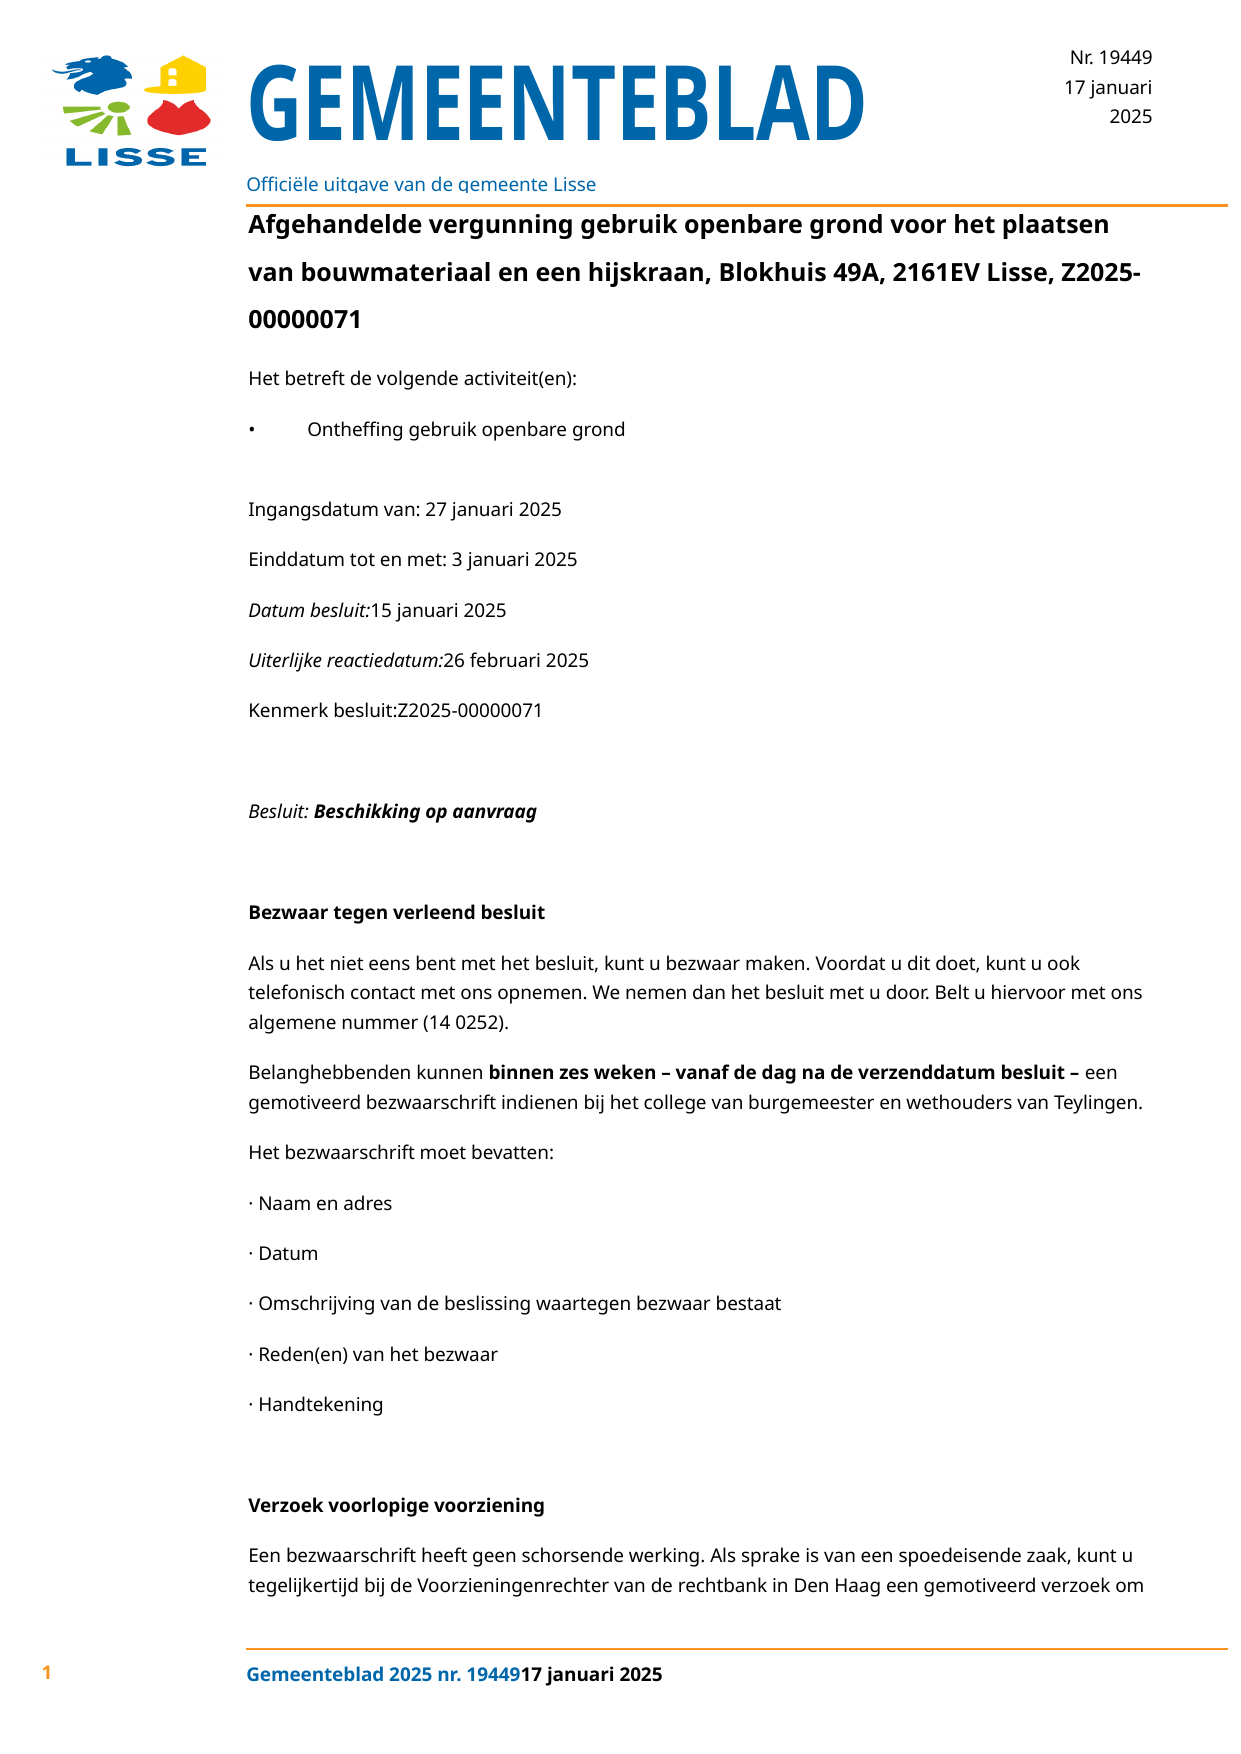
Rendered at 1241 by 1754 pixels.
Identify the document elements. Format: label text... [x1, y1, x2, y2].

text · Naam en adres [248, 1190, 1152, 1215]
picture [41, 47, 231, 172]
text Het betreft de volgende activiteit(en): [248, 366, 1152, 391]
text Het bezwaarschrift moet bevatten: [248, 1139, 1152, 1165]
text · Omschrijving van de beslissing waartegen bezwaar bestaat [248, 1291, 1152, 1316]
text · Handtekening [248, 1391, 1152, 1417]
text · Reden(en) van het bezwaar [248, 1341, 1152, 1367]
text Einddatum tot en met: 3 januari 2025 [248, 546, 1152, 572]
text Datum besluit:15 januari 2025 [248, 597, 1152, 622]
text Kenmerk besluit:Z2025-00000071 [248, 698, 1152, 723]
text Ingangsdatum van: 27 januari 2025 [248, 496, 1152, 522]
text Een bezwaarschrift heeft geen schorsende werking. Als sprake is van een spoedeisende zaak, kunt u tegelijkertijd bij de Voorzieningenrechter van de rechtbank in Den Haag een gemotiveerd verzoek om [248, 1543, 1152, 1598]
text Als u het niet eens bent met het besluit, kunt u bezwaar maken. Voordat u dit doet, kunt u ook telefonisch contact met ons opnemen. We nemen dan het besluit met u door. Belt u hiervoor met ons algemene nummer (14 0252). [248, 950, 1152, 1034]
text Afgehandelde vergunning gebruik openbare grond voor het plaatsen van bouwmateriaal en een hijskraan, Blokhuis 49A, 2161EV Lisse, Z2025-00000071 [248, 207, 1152, 336]
text Belanghebbenden kunnen binnen zes weken – vanaf de dag na de verzenddatum besluit – een gemotiveerd bezwaarschrift indienen bij het college van burgemeester en wethouders van Teylingen. [248, 1059, 1152, 1114]
text Bezwaar tegen verleend besluit [248, 899, 1152, 925]
text · Datum [248, 1240, 1152, 1266]
text Besluit: Beschikking op aanvraag [248, 798, 1152, 824]
text Uiterlijke reactiedatum:26 februari 2025 [248, 647, 1152, 673]
list Ontheffing gebruik openbare grond [248, 416, 1152, 442]
text Verzoek voorlopige voorziening [248, 1492, 1152, 1518]
